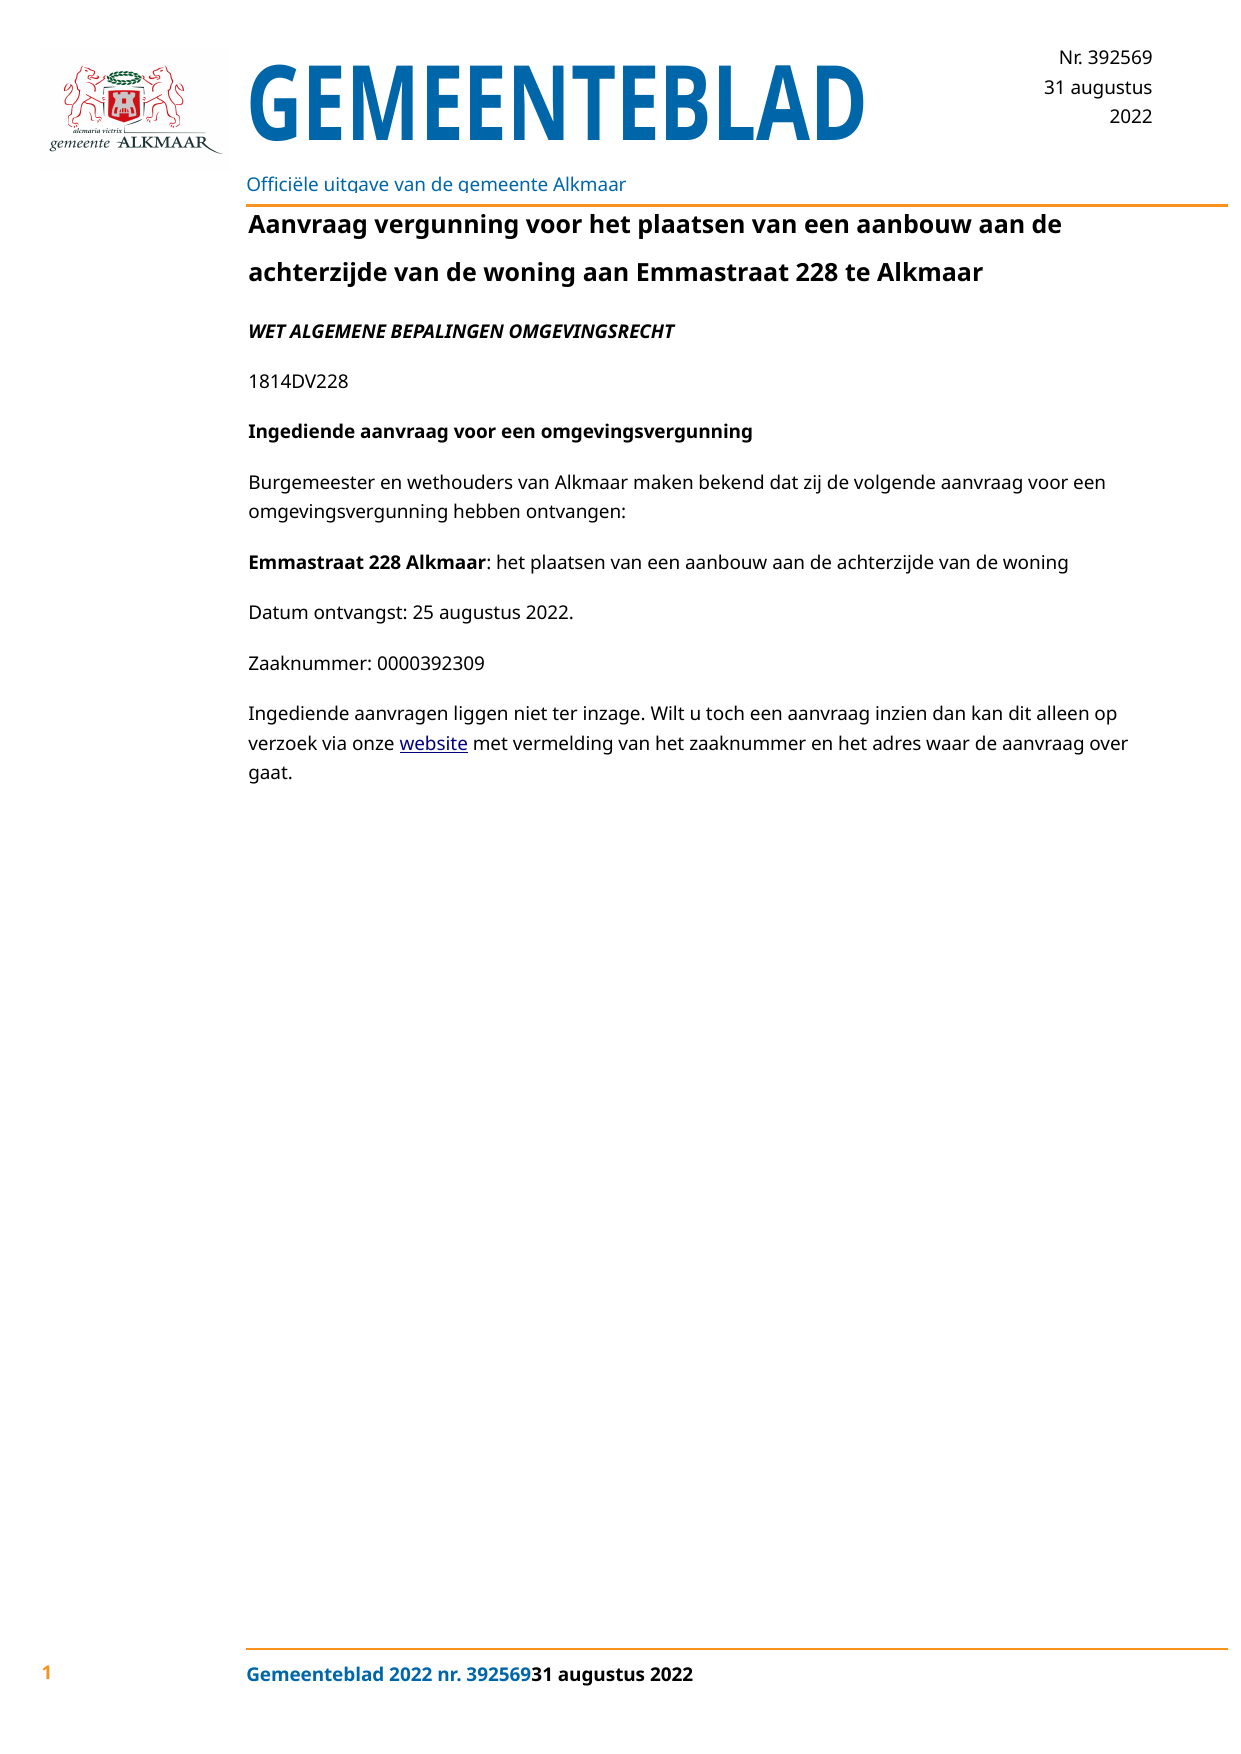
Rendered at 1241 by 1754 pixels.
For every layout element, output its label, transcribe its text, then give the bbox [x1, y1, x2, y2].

text 1814DV228 [248, 368, 1152, 394]
text Ingediende aanvragen liggen niet ter inzage. Wilt u toch een aanvraag inzien dan kan dit alleen op verzoek via onze website met vermelding van het zaaknummer en het adres waar de aanvraag over gaat. [248, 700, 1152, 785]
text Datum ontvangst: 25 augustus 2022. [248, 599, 1152, 625]
text WET ALGEMENE BEPALINGEN OMGEVINGSRECHT [248, 318, 1152, 344]
picture [41, 47, 231, 172]
text Zaaknummer: 0000392309 [248, 650, 1152, 676]
text Burgemeester en wethouders van Alkmaar maken bekend dat zij de volgende aanvraag voor een omgevingsvergunning hebben ontvangen: [248, 469, 1152, 524]
text Ingediende aanvraag voor een omgevingsvergunning [248, 419, 1152, 444]
text Emmastraat 228 Alkmaar: het plaatsen van een aanbouw aan de achterzijde van de woning [248, 549, 1152, 575]
text Aanvraag vergunning voor het plaatsen van een aanbouw aan de achterzijde van de woning aan Emmastraat 228 te Alkmaar [248, 207, 1152, 288]
